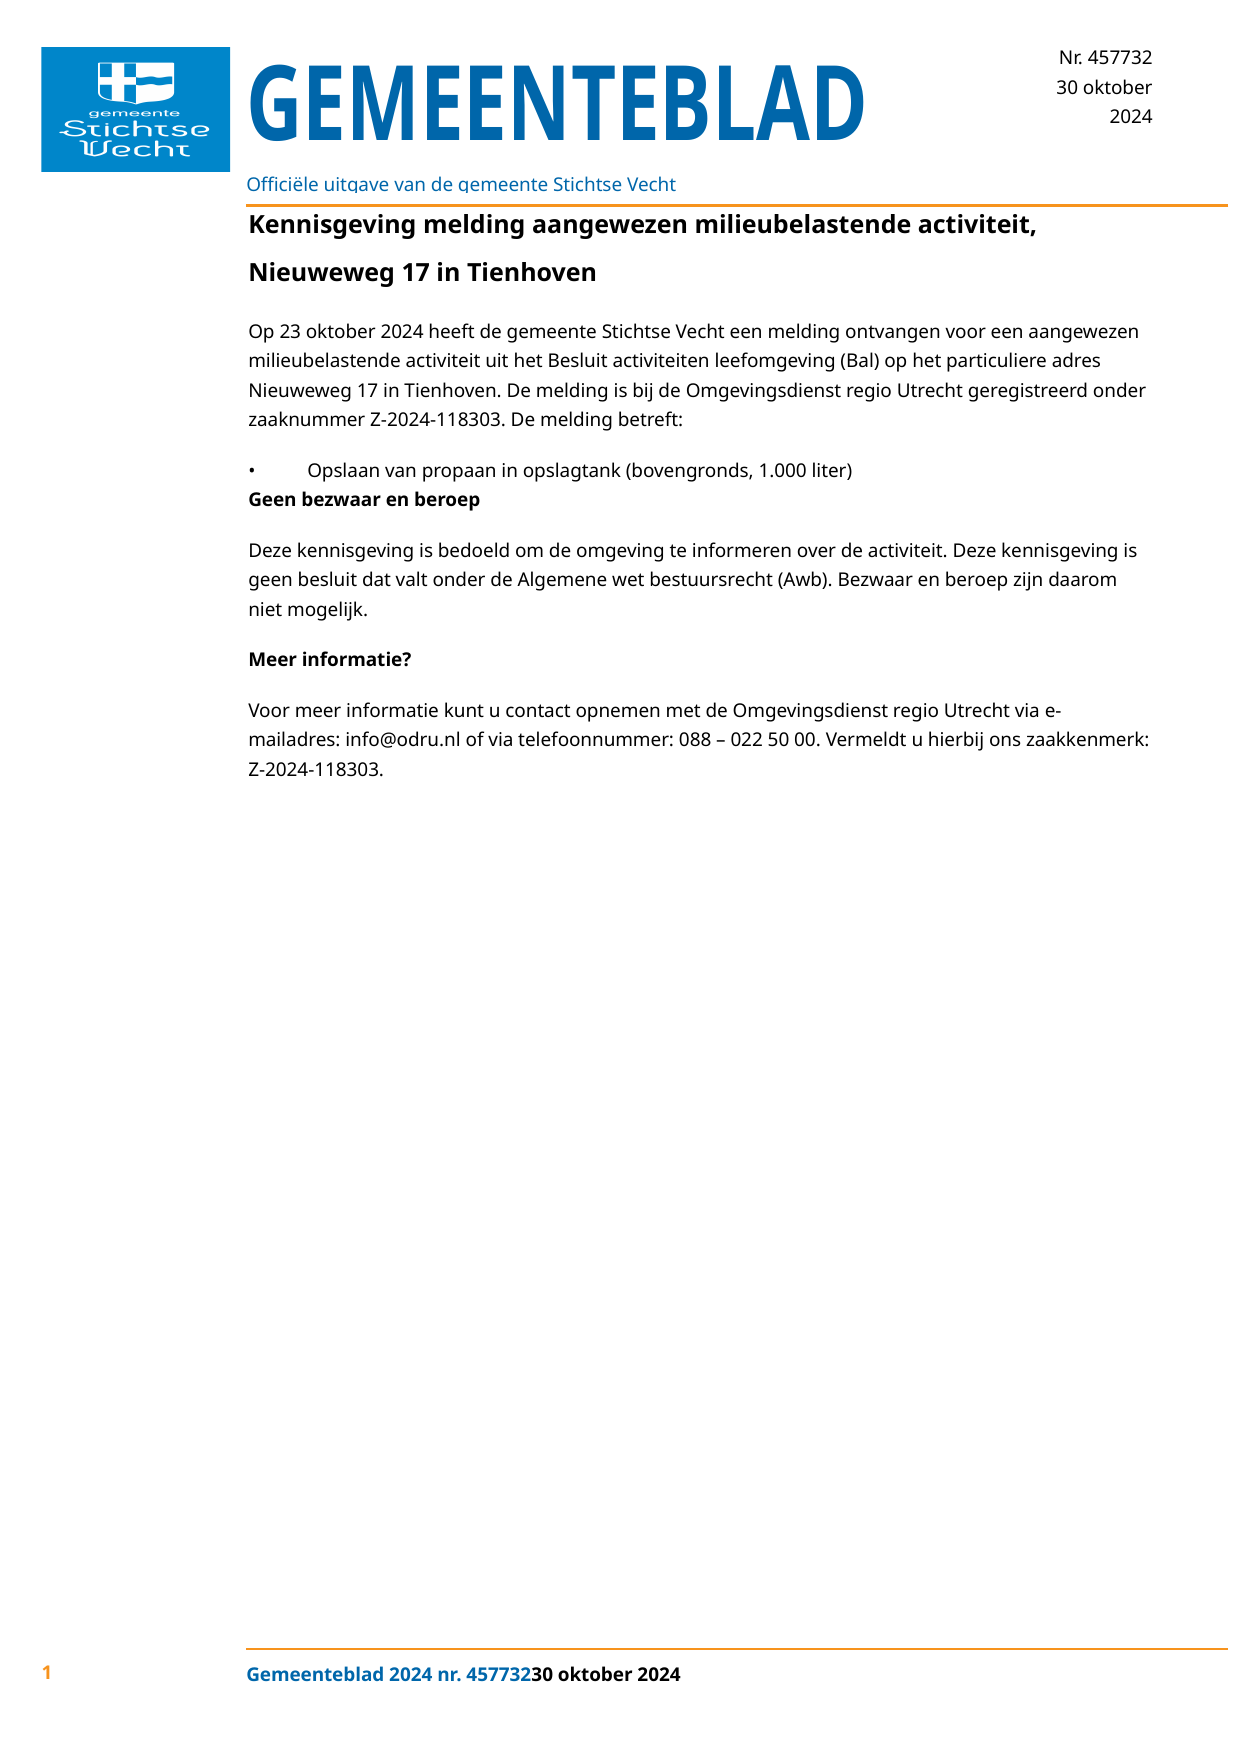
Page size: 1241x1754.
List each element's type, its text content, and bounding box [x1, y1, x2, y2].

text Voor meer informatie kunt u contact opnemen met de Omgevingsdienst regio Utrecht via e-mailadres: info@odru.nl of via telefoonnummer: 088 – 022 50 00. Vermeldt u hierbij ons zaakkenmerk: Z-2024-118303. [248, 697, 1152, 782]
text Deze kennisgeving is bedoeld om de omgeving te informeren over de activiteit. Deze kennisgeving is geen besluit dat valt onder de Algemene wet bestuursrecht (Awb). Bezwaar en beroep zijn daarom niet mogelijk. [248, 537, 1152, 622]
picture [99, 63, 135, 101]
picture [137, 63, 174, 103]
text Kennisgeving melding aangewezen milieubelastende activiteit, Nieuweweg 17 in Tienhoven [248, 207, 1152, 288]
text Op 23 oktober 2024 heeft de gemeente Stichtse Vecht een melding ontvangen voor een aangewezen milieubelastende activiteit uit het Besluit activiteiten leefomgeving (Bal) op het particuliere adres Nieuweweg 17 in Tienhoven. De melding is bij de Omgevingsdienst regio Utrecht geregistreerd onder zaaknummer Z-2024-118303. De melding betreft: [248, 318, 1152, 432]
text Meer informatie? [248, 647, 1152, 672]
list Opslaan van propaan in opslagtank (bovengronds, 1.000 liter) [248, 457, 1152, 483]
text Geen bezwaar en beroep [248, 487, 1152, 512]
